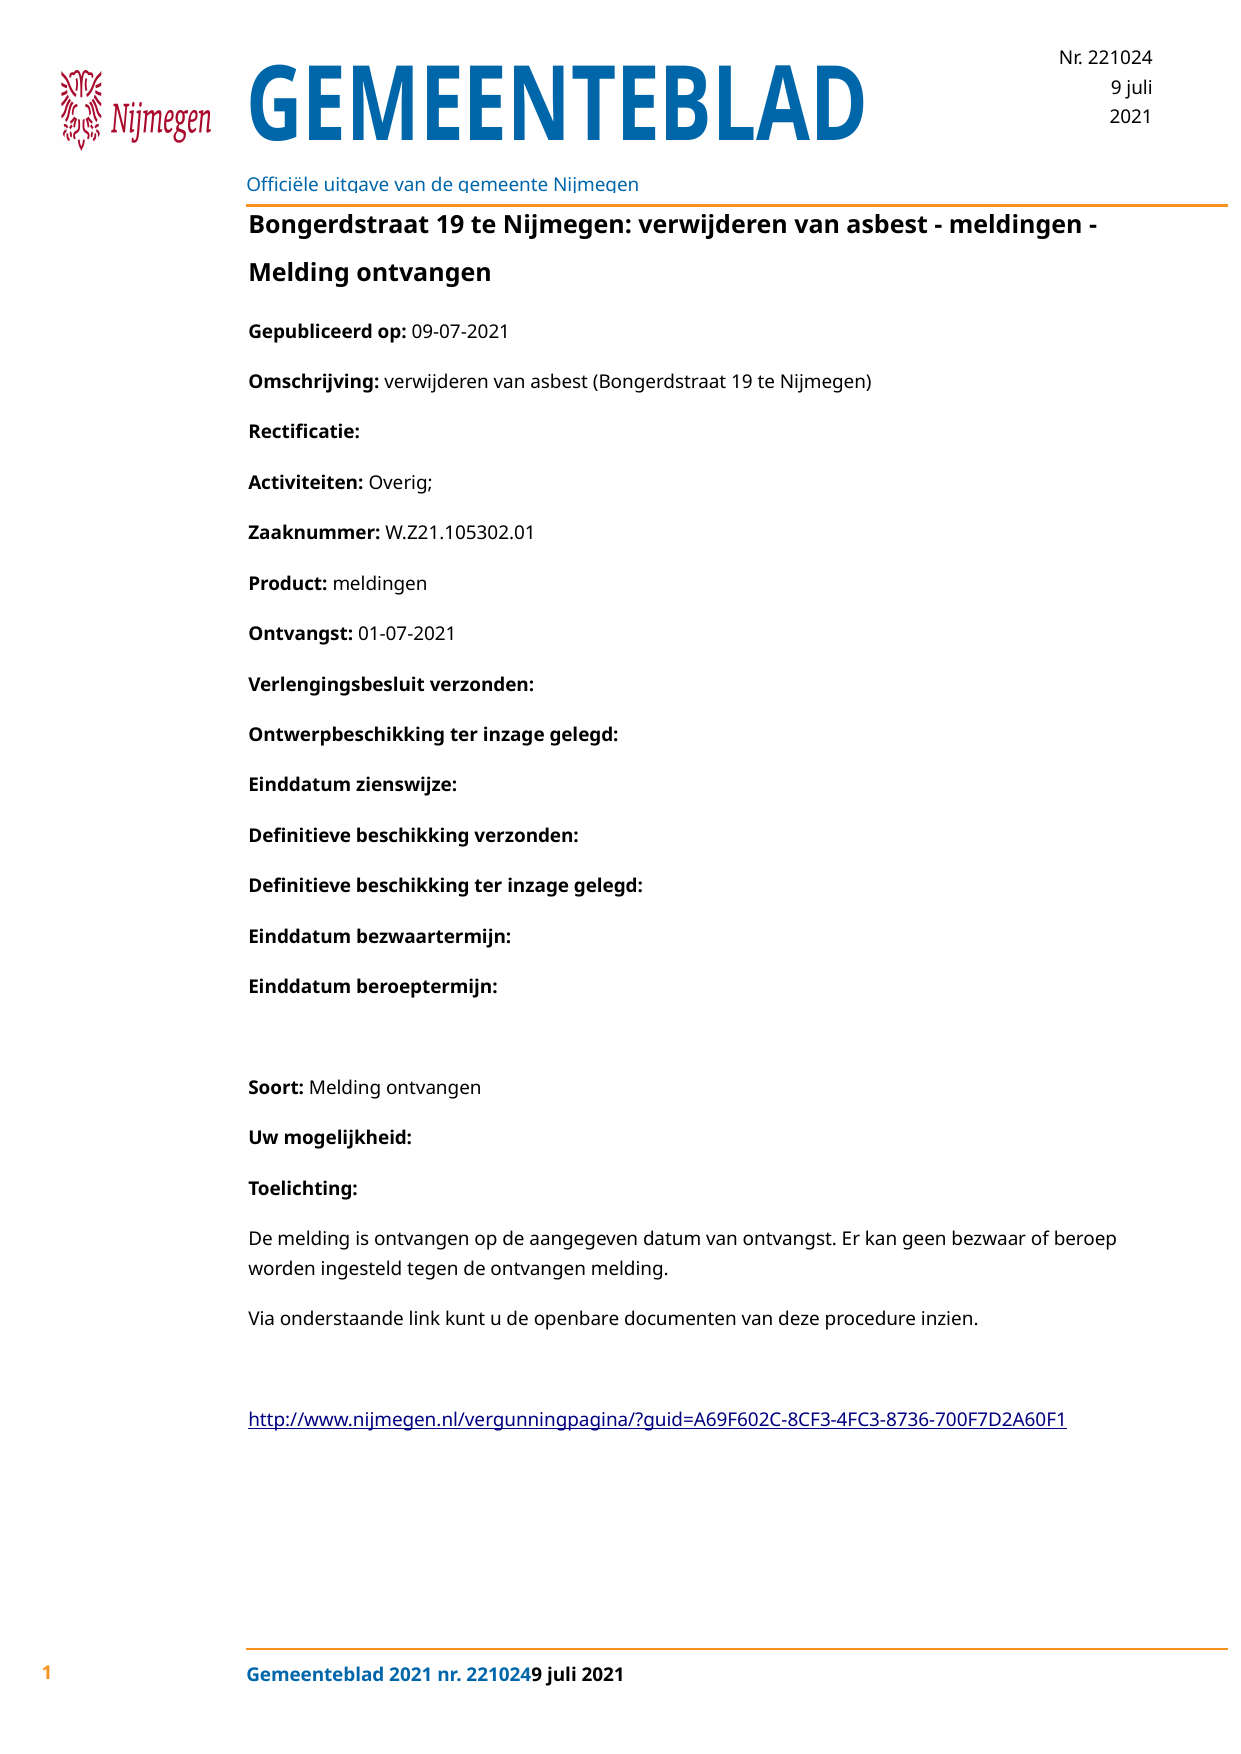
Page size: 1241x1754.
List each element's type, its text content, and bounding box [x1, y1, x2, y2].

picture [41, 47, 231, 172]
text De melding is ontvangen op de aangegeven datum van ontvangst. Er kan geen bezwaar of beroep worden ingesteld tegen de ontvangen melding. [248, 1225, 1152, 1281]
text Zaaknummer: W.Z21.105302.01 [248, 519, 1152, 545]
text Einddatum beroeptermijn: [248, 973, 1152, 999]
text Ontvangst: 01-07-2021 [248, 620, 1152, 646]
text Rectificatie: [248, 419, 1152, 444]
text http://www.nijmegen.nl/vergunningpagina/?guid=A69F602C-8CF3-4FC3-8736-700F7D2A60F1 [248, 1406, 1152, 1432]
text Activiteiten: Overig; [248, 469, 1152, 495]
text Soort: Melding ontvangen [248, 1074, 1152, 1100]
text Verlengingsbesluit verzonden: [248, 671, 1152, 697]
text Uw mogelijkheid: [248, 1124, 1152, 1150]
text Omschrijving: verwijderen van asbest (Bongerdstraat 19 te Nijmegen) [248, 368, 1152, 394]
text Gepubliceerd op: 09-07-2021 [248, 318, 1152, 344]
text Definitieve beschikking ter inzage gelegd: [248, 872, 1152, 898]
text Ontwerpbeschikking ter inzage gelegd: [248, 721, 1152, 747]
text Toelichting: [248, 1175, 1152, 1201]
text Product: meldingen [248, 570, 1152, 596]
text Definitieve beschikking verzonden: [248, 822, 1152, 848]
text Einddatum zienswijze: [248, 772, 1152, 797]
text Einddatum bezwaartermijn: [248, 923, 1152, 949]
text Bongerdstraat 19 te Nijmegen: verwijderen van asbest - meldingen - Melding ontvangen [248, 207, 1152, 288]
text Via onderstaande link kunt u de openbare documenten van deze procedure inzien. [248, 1305, 1152, 1331]
